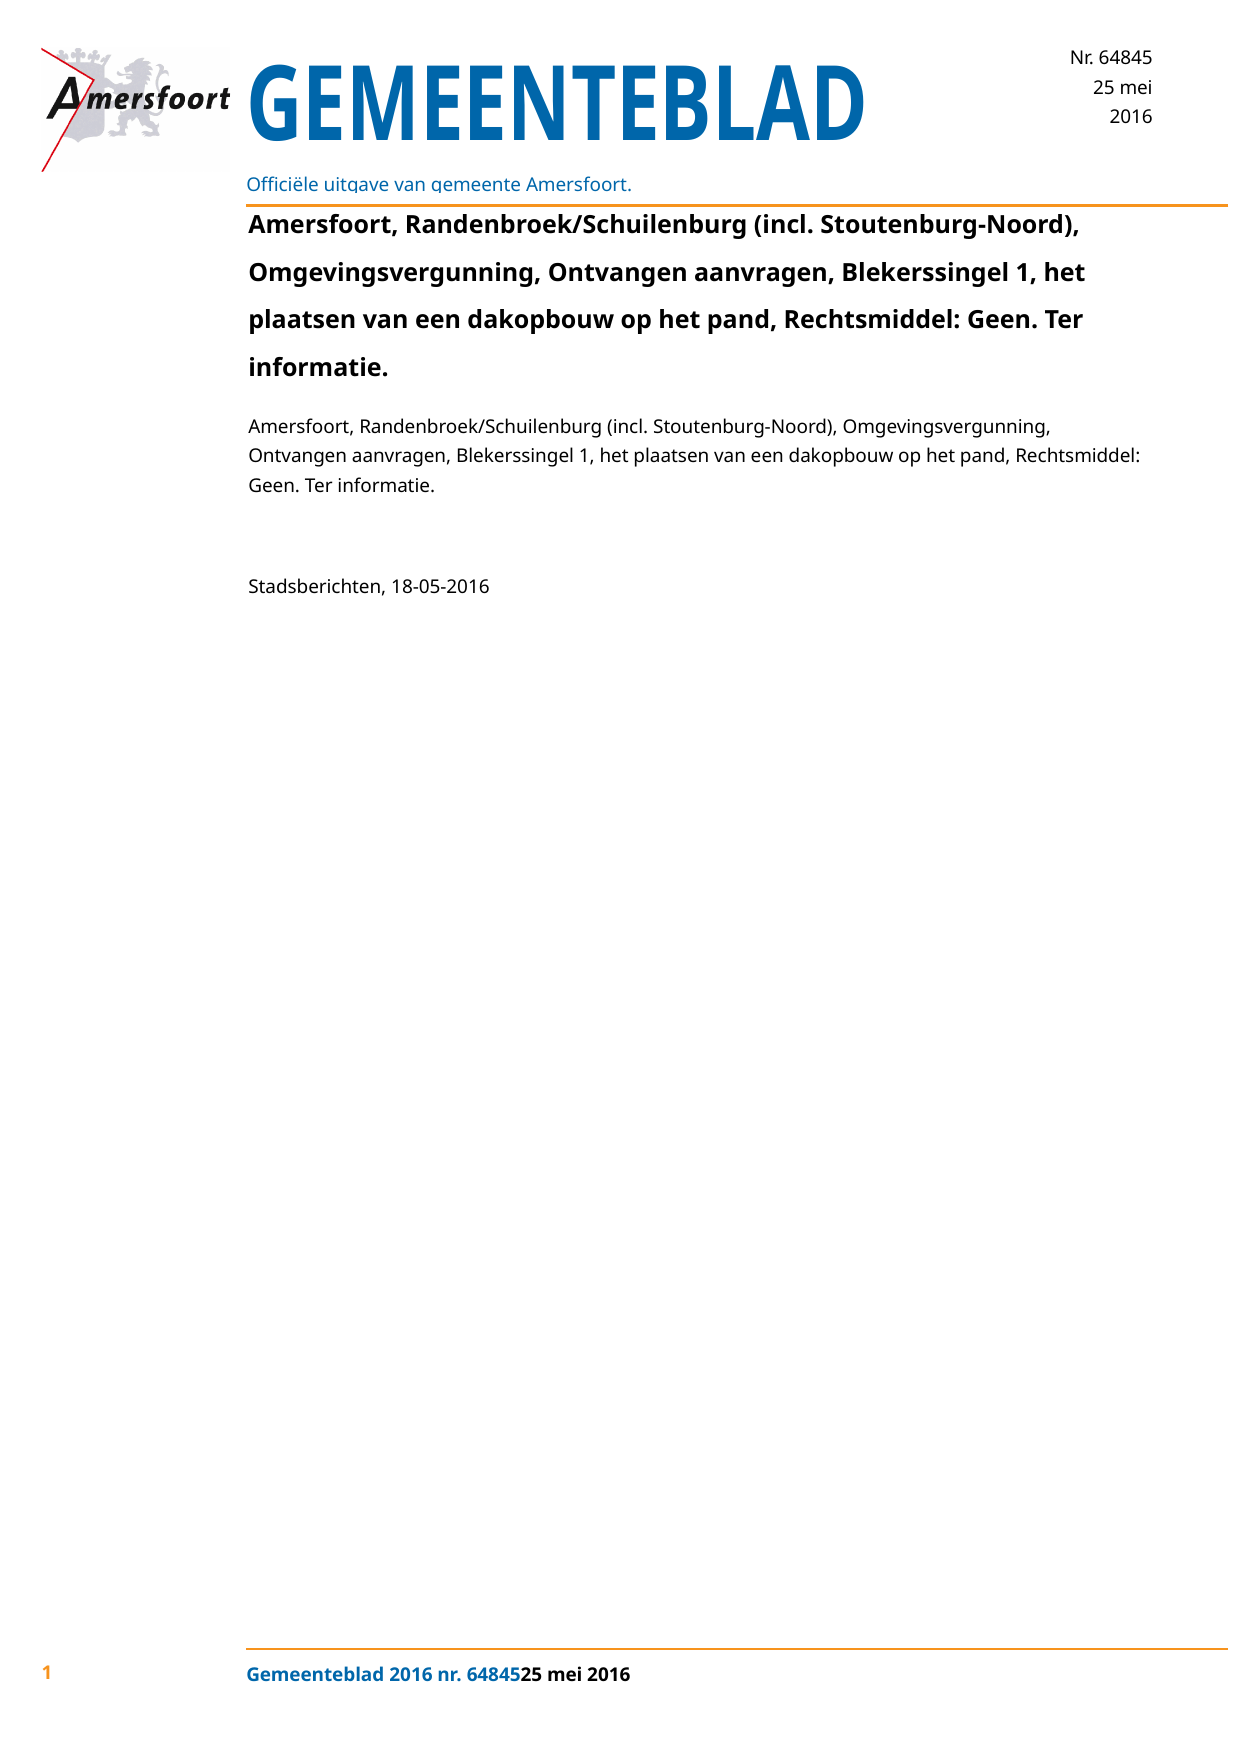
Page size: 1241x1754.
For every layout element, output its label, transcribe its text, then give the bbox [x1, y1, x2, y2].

picture [41, 47, 231, 172]
text Amersfoort, Randenbroek/Schuilenburg (incl. Stoutenburg-Noord), Omgevingsvergunning, Ontvangen aanvragen, Blekerssingel 1, het plaatsen van een dakopbouw op het pand, Rechtsmiddel: Geen. Ter informatie. [248, 207, 1152, 384]
text Stadsberichten, 18-05-2016 [248, 573, 1152, 599]
text Amersfoort, Randenbroek/Schuilenburg (incl. Stoutenburg-Noord), Omgevingsvergunning, Ontvangen aanvragen, Blekerssingel 1, het plaatsen van een dakopbouw op het pand, Rechtsmiddel: Geen. Ter informatie. [248, 413, 1152, 498]
